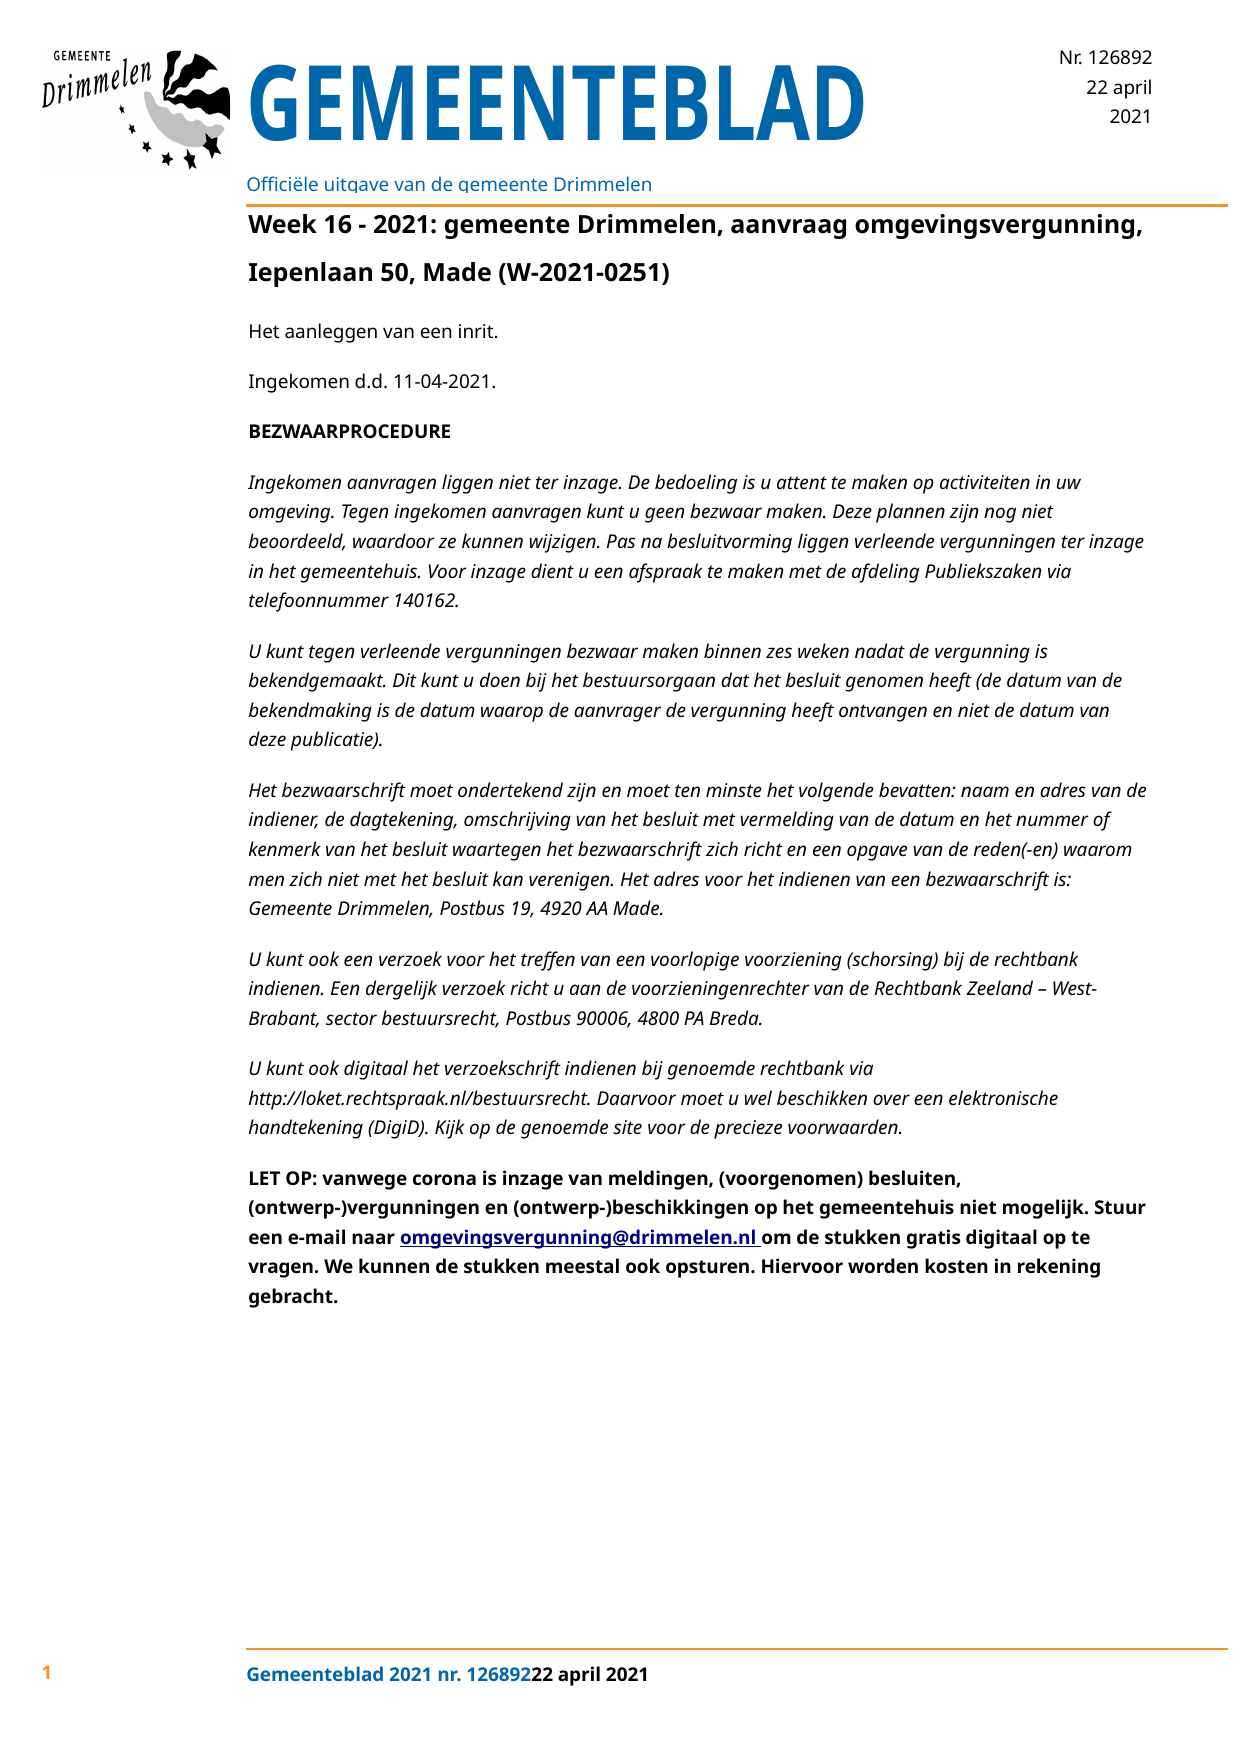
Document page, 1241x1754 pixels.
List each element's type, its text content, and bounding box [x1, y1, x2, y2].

text BEZWAARPROCEDURE [248, 419, 1152, 444]
picture [41, 47, 231, 172]
text Het aanleggen van een inrit. [248, 318, 1152, 344]
text U kunt tegen verleende vergunningen bezwaar maken binnen zes weken nadat de vergunning is bekendgemaakt. Dit kunt u doen bij het bestuursorgaan dat het besluit genomen heeft (de datum van de bekendmaking is de datum waarop de aanvrager de vergunning heeft ontvangen en niet de datum van deze publicatie). [248, 638, 1152, 752]
text U kunt ook digitaal het verzoekschrift indienen bij genoemde rechtbank via http://loket.rechtspraak.nl/bestuursrecht. Daarvoor moet u wel beschikken over een elektronische handtekening (DigiD). Kijk op de genoemde site voor de precieze voorwaarden. [248, 1055, 1152, 1140]
text Ingekomen aanvragen liggen niet ter inzage. De bedoeling is u attent te maken op activiteiten in uw omgeving. Tegen ingekomen aanvragen kunt u geen bezwaar maken. Deze plannen zijn nog niet beoordeeld, waardoor ze kunnen wijzigen. Pas na besluitvorming liggen verleende vergunningen ter inzage in het gemeentehuis. Voor inzage dient u een afspraak te maken met de afdeling Publiekszaken via telefoonnummer 140162. [248, 469, 1152, 613]
text LET OP: vanwege corona is inzage van meldingen, (voorgenomen) besluiten, (ontwerp-)vergunningen en (ontwerp-)beschikkingen op het gemeentehuis niet mogelijk. Stuur een e-mail naar omgevingsvergunning@drimmelen.nl om de stukken gratis digitaal op te vragen. We kunnen de stukken meestal ook opsturen. Hiervoor worden kosten in rekening gebracht. [248, 1165, 1152, 1309]
text Het bezwaarschrift moet ondertekend zijn en moet ten minste het volgende bevatten: naam en adres van de indiener, de dagtekening, omschrijving van het besluit met vermelding van de datum en het nummer of kenmerk van het besluit waartegen het bezwaarschrift zich richt en een opgave van de reden(-en) waarom men zich niet met het besluit kan verenigen. Het adres voor het indienen van een bezwaarschrift is: Gemeente Drimmelen, Postbus 19, 4920 AA Made. [248, 777, 1152, 921]
text Ingekomen d.d. 11-04-2021. [248, 368, 1152, 394]
text Week 16 - 2021: gemeente Drimmelen, aanvraag omgevingsvergunning, Iepenlaan 50, Made (W-2021-0251) [248, 207, 1152, 288]
text U kunt ook een verzoek voor het treffen van een voorlopige voorziening (schorsing) bij de rechtbank indienen. Een dergelijk verzoek richt u aan de voorzieningenrechter van de Rechtbank Zeeland – West-Brabant, sector bestuursrecht, Postbus 90006, 4800 PA Breda. [248, 946, 1152, 1031]
